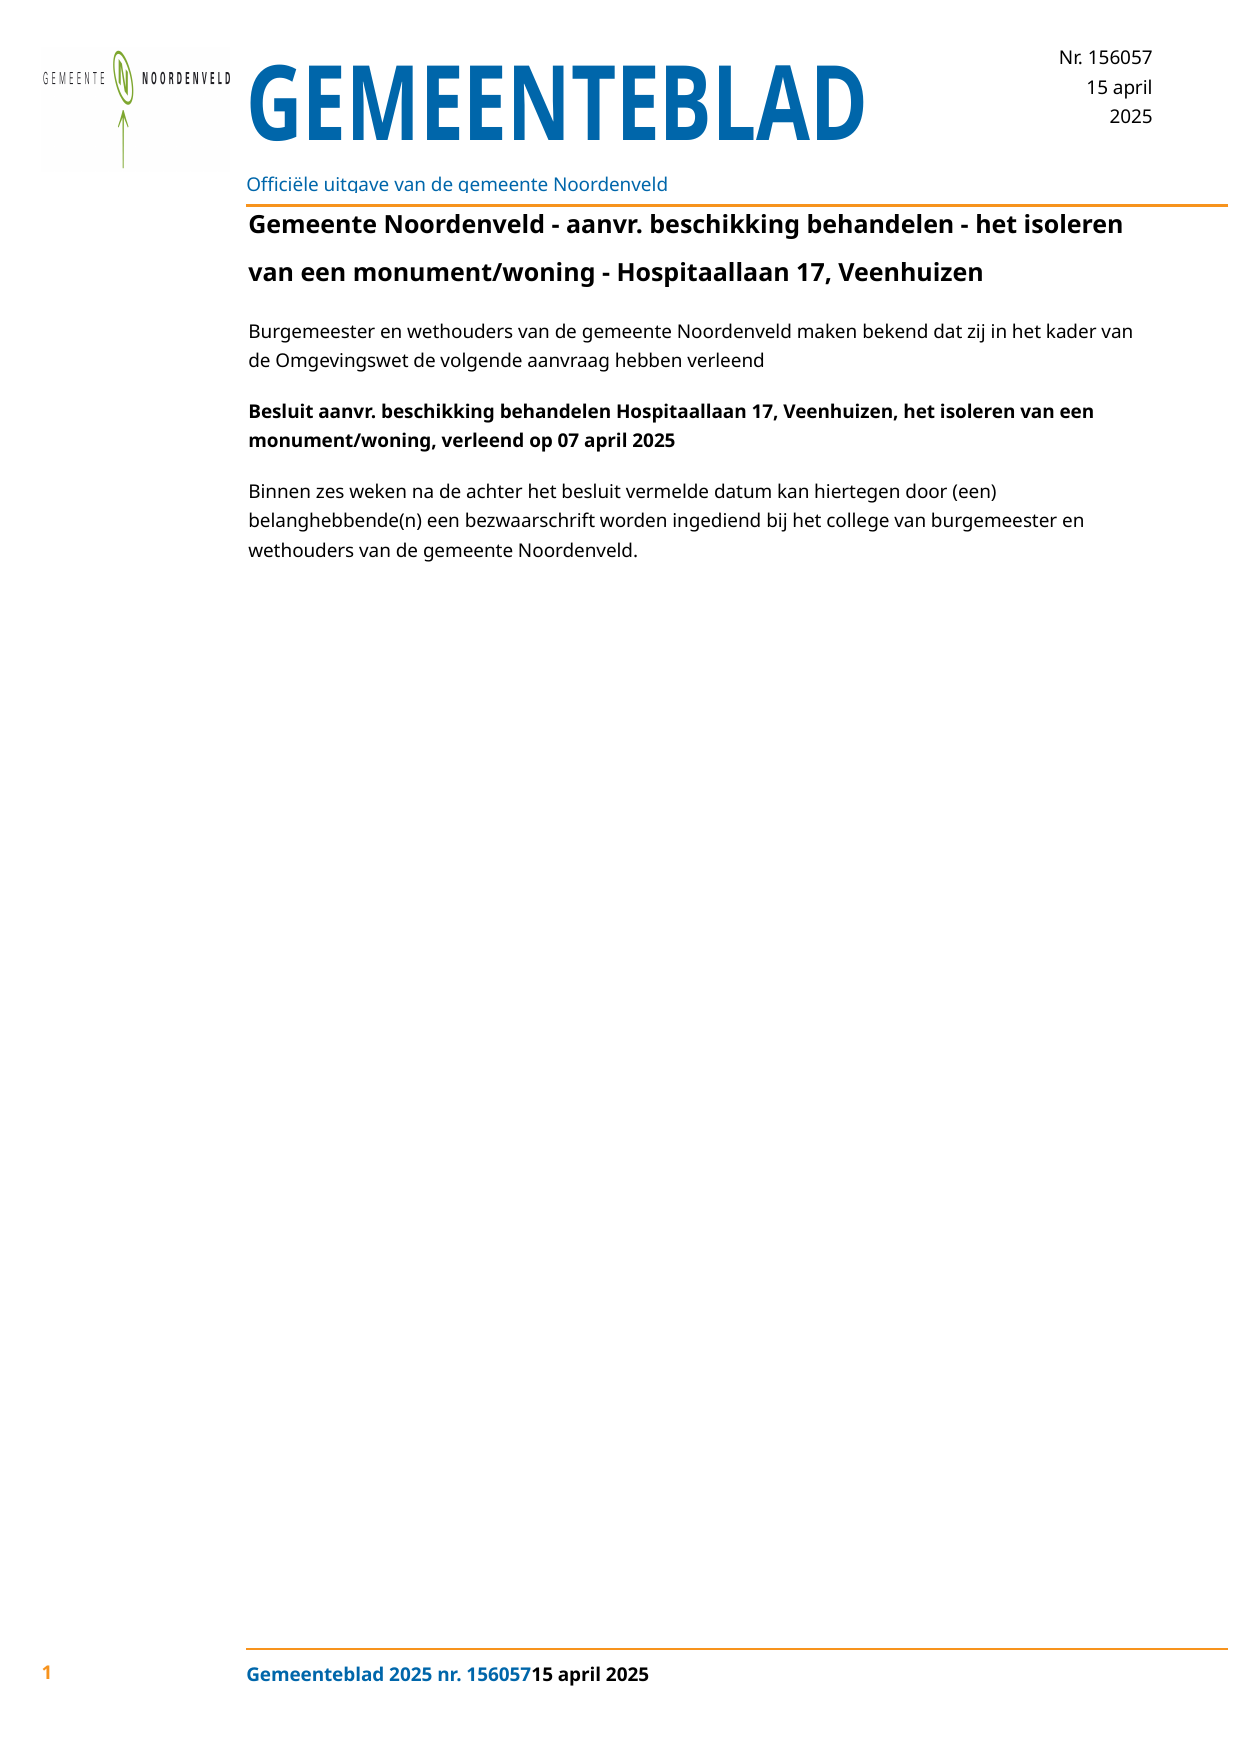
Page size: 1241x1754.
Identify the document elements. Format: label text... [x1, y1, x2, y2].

picture [41, 47, 231, 172]
text Binnen zes weken na de achter het besluit vermelde datum kan hiertegen door (een) belanghebbende(n) een bezwaarschrift worden ingediend bij het college van burgemeester en wethouders van de gemeente Noordenveld. [248, 478, 1152, 563]
text Burgemeester en wethouders van de gemeente Noordenveld maken bekend dat zij in het kader van de Omgevingswet de volgende aanvraag hebben verleend [248, 318, 1152, 373]
text Gemeente Noordenveld - aanvr. beschikking behandelen - het isoleren van een monument/woning - Hospitaallaan 17, Veenhuizen [248, 207, 1152, 288]
text Besluit aanvr. beschikking behandelen Hospitaallaan 17, Veenhuizen, het isoleren van een monument/woning, verleend op 07 april 2025 [248, 398, 1152, 453]
